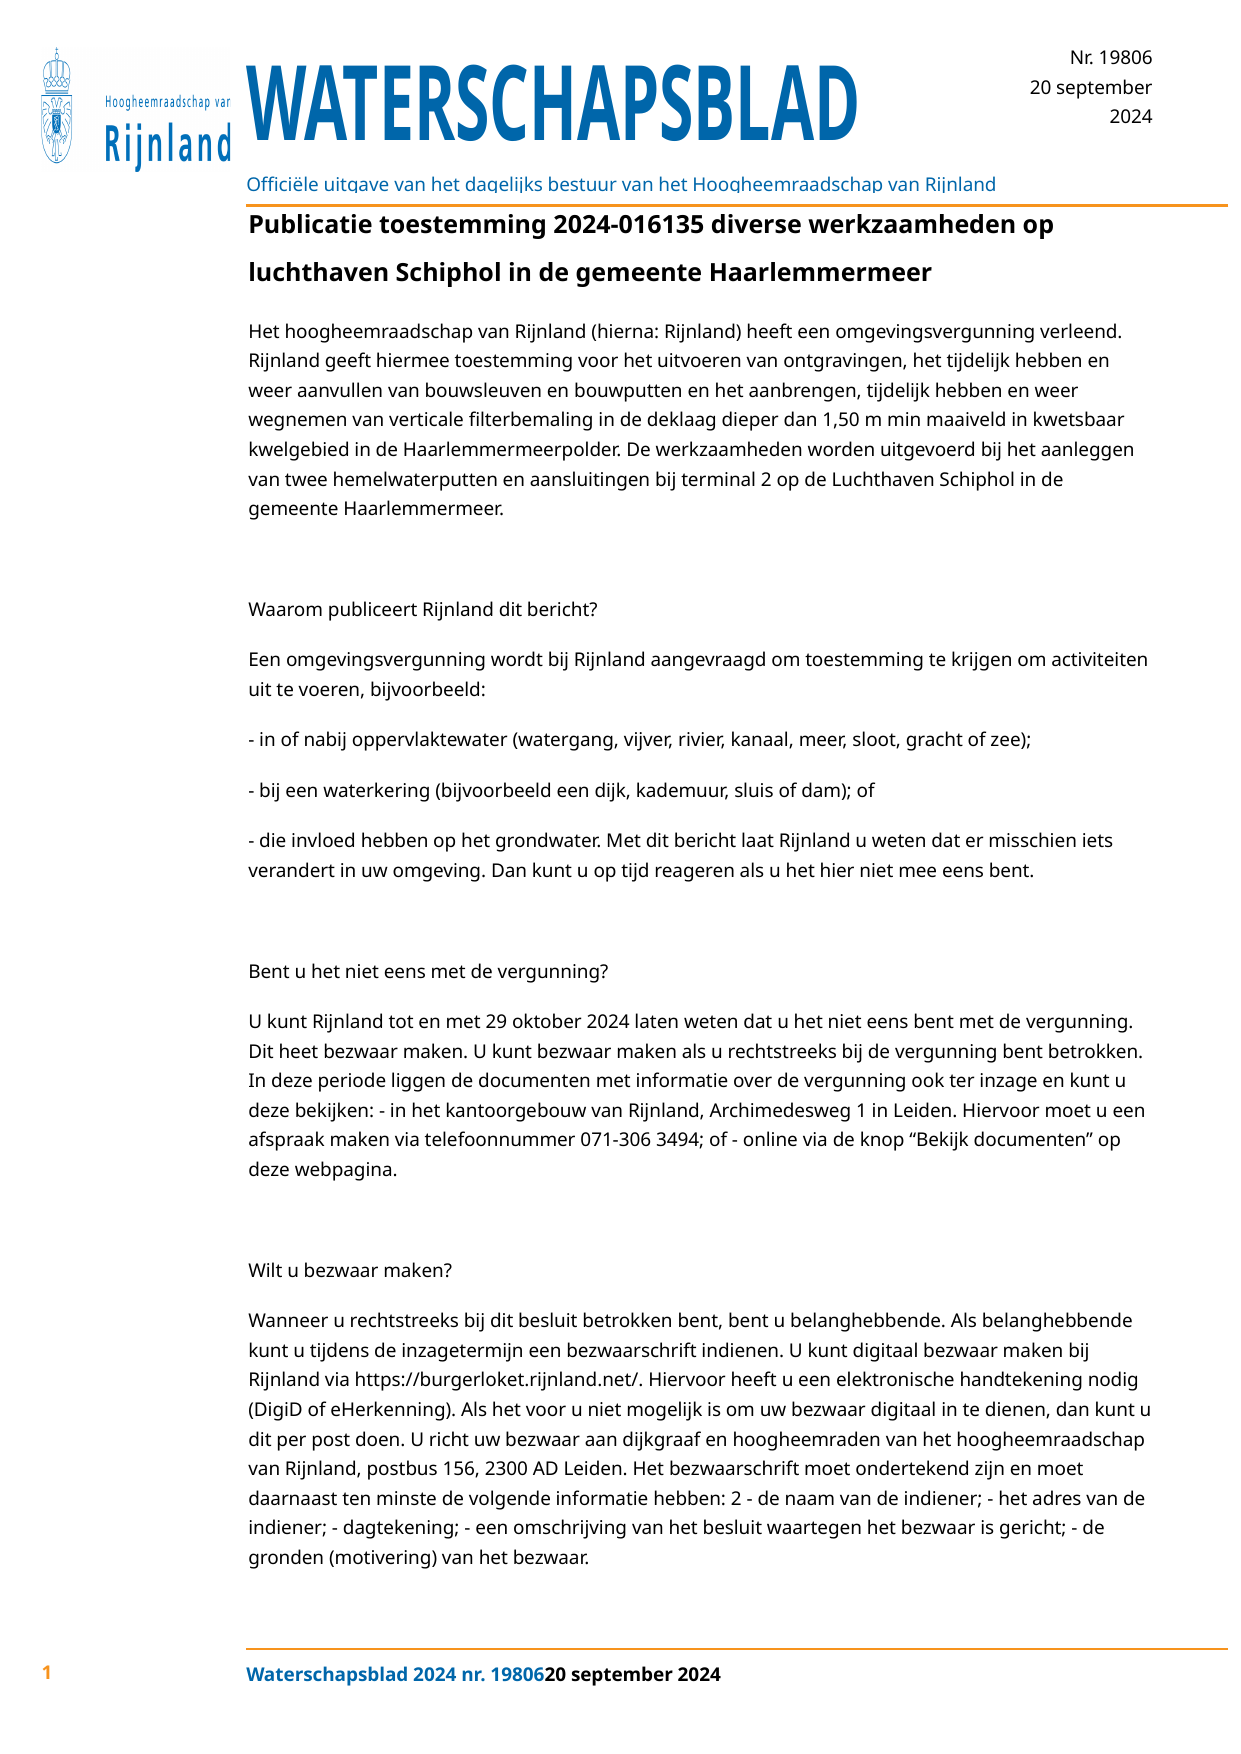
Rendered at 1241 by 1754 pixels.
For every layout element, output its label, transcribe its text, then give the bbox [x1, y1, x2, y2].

text Bent u het niet eens met de vergunning? [248, 958, 1152, 984]
text Wanneer u rechtstreeks bij dit besluit betrokken bent, bent u belanghebbende. Als belanghebbende kunt u tijdens de inzagetermijn een bezwaarschrift indienen. U kunt digitaal bezwaar maken bij Rijnland via https://burgerloket.rijnland.net/. Hiervoor heeft u een elektronische handtekening nodig (DigiD of eHerkenning). Als het voor u niet mogelijk is om uw bezwaar digitaal in te dienen, dan kunt u dit per post doen. U richt uw bezwaar aan dijkgraaf en hoogheemraden van het hoogheemraadschap van Rijnland, postbus 156, 2300 AD Leiden. Het bezwaarschrift moet ondertekend zijn en moet daarnaast ten minste de volgende informatie hebben: 2 - de naam van de indiener; - het adres van de indiener; - dagtekening; - een omschrijving van het besluit waartegen het bezwaar is gericht; - de gronden (motivering) van het bezwaar. [248, 1307, 1152, 1570]
picture [41, 47, 231, 172]
text U kunt Rijnland tot en met 29 oktober 2024 laten weten dat u het niet eens bent met de vergunning. Dit heet bezwaar maken. U kunt bezwaar maken als u rechtstreeks bij de vergunning bent betrokken. In deze periode liggen de documenten met informatie over de vergunning ook ter inzage en kunt u deze bekijken: - in het kantoorgebouw van Rijnland, Archimedesweg 1 in Leiden. Hiervoor moet u een afspraak maken via telefoonnummer 071-306 3494; of - online via de knop “Bekijk documenten” op deze webpagina. [248, 1008, 1152, 1182]
text Waarom publiceert Rijnland dit bericht? [248, 596, 1152, 622]
text - die invloed hebben op het grondwater. Met dit bericht laat Rijnland u weten dat er misschien iets verandert in uw omgeving. Dan kunt u op tijd reageren als u het hier niet mee eens bent. [248, 827, 1152, 883]
text Het hoogheemraadschap van Rijnland (hierna: Rijnland) heeft een omgevingsvergunning verleend. Rijnland geeft hiermee toestemming voor het uitvoeren van ontgravingen, het tijdelijk hebben en weer aanvullen van bouwsleuven en bouwputten en het aanbrengen, tijdelijk hebben en weer wegnemen van verticale filterbemaling in de deklaag dieper dan 1,50 m min maaiveld in kwetsbaar kwelgebied in de Haarlemmermeerpolder. De werkzaamheden worden uitgevoerd bij het aanleggen van twee hemelwaterputten en aansluitingen bij terminal 2 op de Luchthaven Schiphol in de gemeente Haarlemmermeer. [248, 318, 1152, 521]
text Een omgevingsvergunning wordt bij Rijnland aangevraagd om toestemming te krijgen om activiteiten uit te voeren, bijvoorbeeld: [248, 647, 1152, 702]
text Publicatie toestemming 2024-016135 diverse werkzaamheden op luchthaven Schiphol in de gemeente Haarlemmermeer [248, 207, 1152, 288]
text Wilt u bezwaar maken? [248, 1257, 1152, 1283]
text - bij een waterkering (bijvoorbeeld een dijk, kademuur, sluis of dam); of [248, 777, 1152, 803]
text - in of nabij oppervlaktewater (watergang, vijver, rivier, kanaal, meer, sloot, gracht of zee); [248, 727, 1152, 752]
